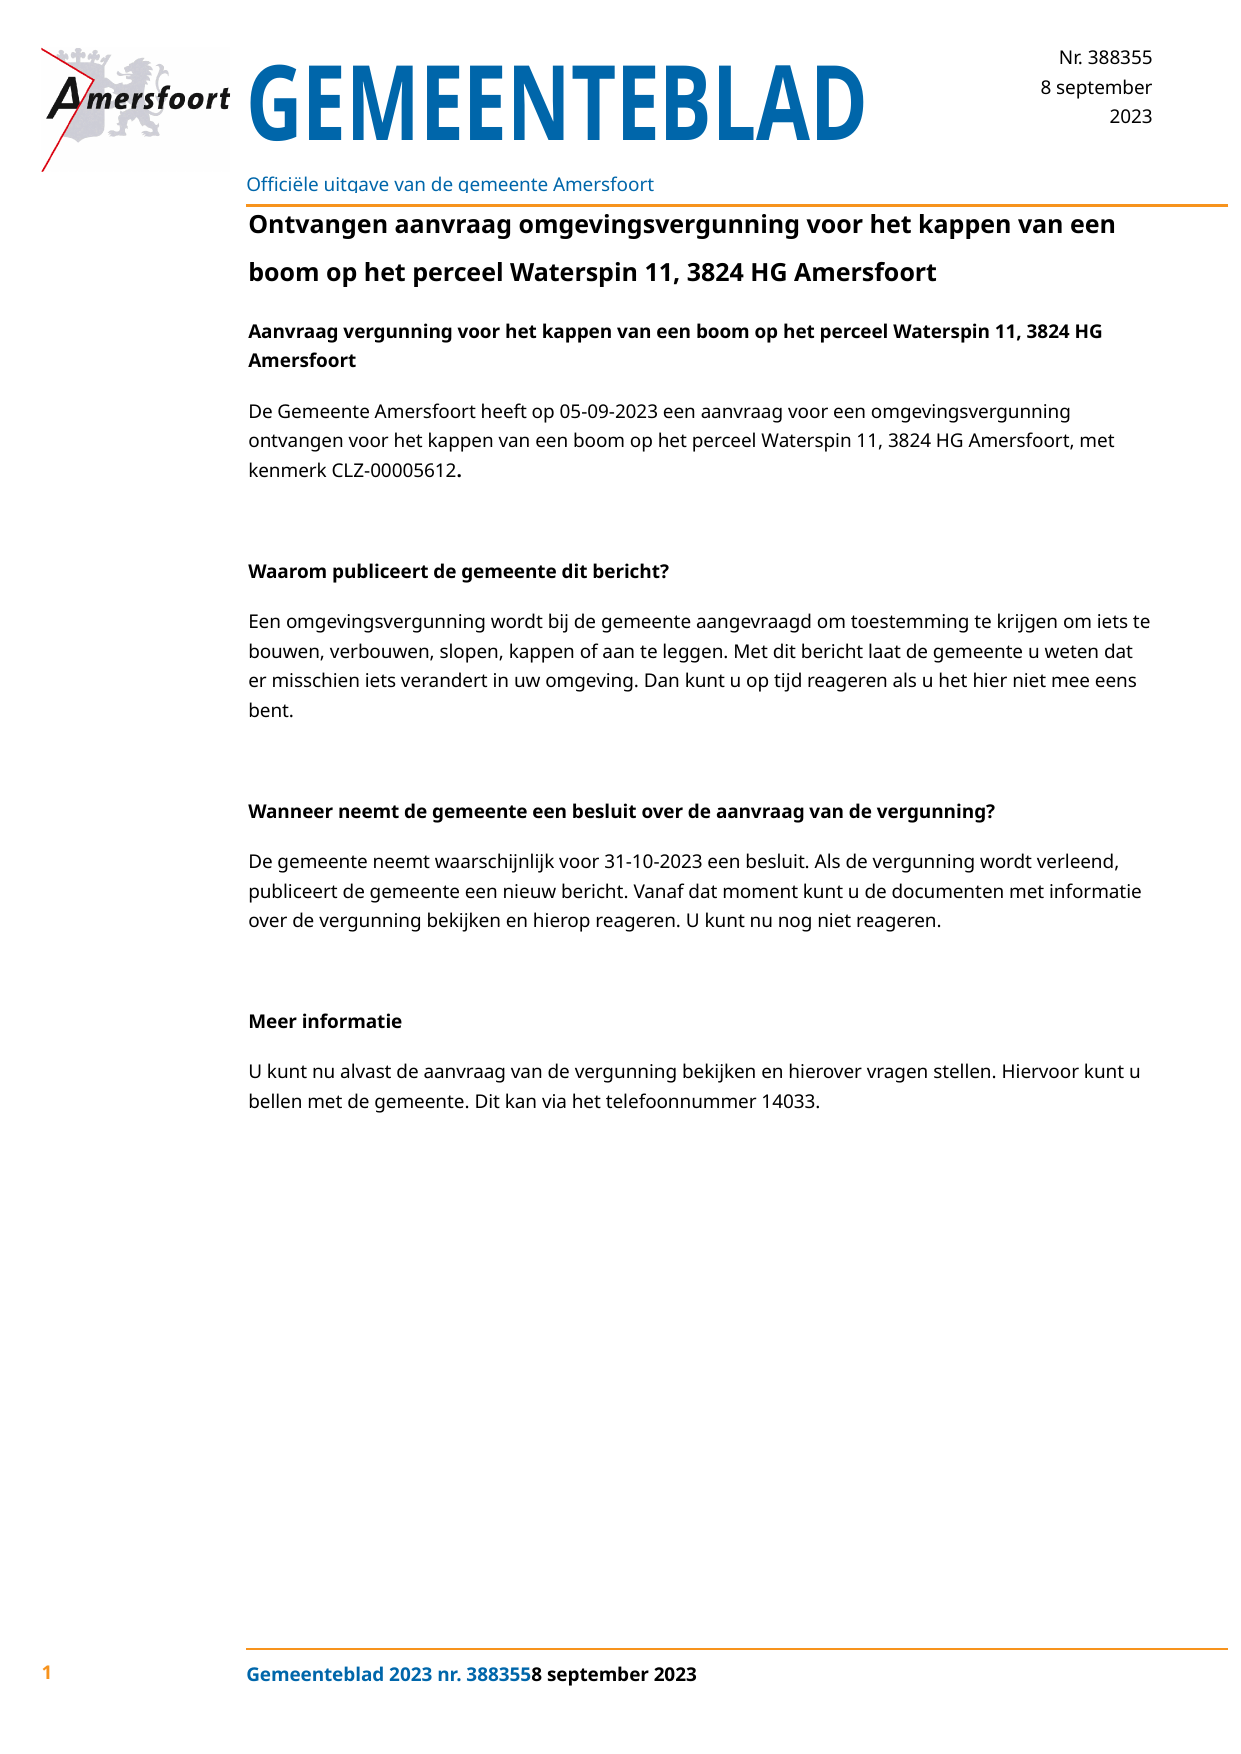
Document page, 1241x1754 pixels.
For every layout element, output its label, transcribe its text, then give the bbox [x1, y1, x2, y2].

text Waarom publiceert de gemeente dit bericht? [248, 558, 1152, 584]
text Meer informatie [248, 1008, 1152, 1034]
text De Gemeente Amersfoort heeft op 05-09-2023 een aanvraag voor een omgevingsvergunning ontvangen voor het kappen van een boom op het perceel Waterspin 11, 3824 HG Amersfoort, met kenmerk CLZ-00005612. [248, 398, 1152, 483]
text Wanneer neemt de gemeente een besluit over de aanvraag van de vergunning? [248, 798, 1152, 824]
text Aanvraag vergunning voor het kappen van een boom op het perceel Waterspin 11, 3824 HG Amersfoort [248, 318, 1152, 373]
text Ontvangen aanvraag omgevingsvergunning voor het kappen van een boom op het perceel Waterspin 11, 3824 HG Amersfoort [248, 207, 1152, 288]
text Een omgevingsvergunning wordt bij de gemeente aangevraagd om toestemming te krijgen om iets te bouwen, verbouwen, slopen, kappen of aan te leggen. Met dit bericht laat de gemeente u weten dat er misschien iets verandert in uw omgeving. Dan kunt u op tijd reageren als u het hier niet mee eens bent. [248, 608, 1152, 723]
text U kunt nu alvast de aanvraag van de vergunning bekijken en hierover vragen stellen. Hiervoor kunt u bellen met de gemeente. Dit kan via het telefoonnummer 14033. [248, 1059, 1152, 1114]
picture [41, 47, 231, 172]
text De gemeente neemt waarschijnlijk voor 31-10-2023 een besluit. Als de vergunning wordt verleend, publiceert de gemeente een nieuw bericht. Vanaf dat moment kunt u de documenten met informatie over de vergunning bekijken en hierop reageren. U kunt nu nog niet reageren. [248, 848, 1152, 933]
